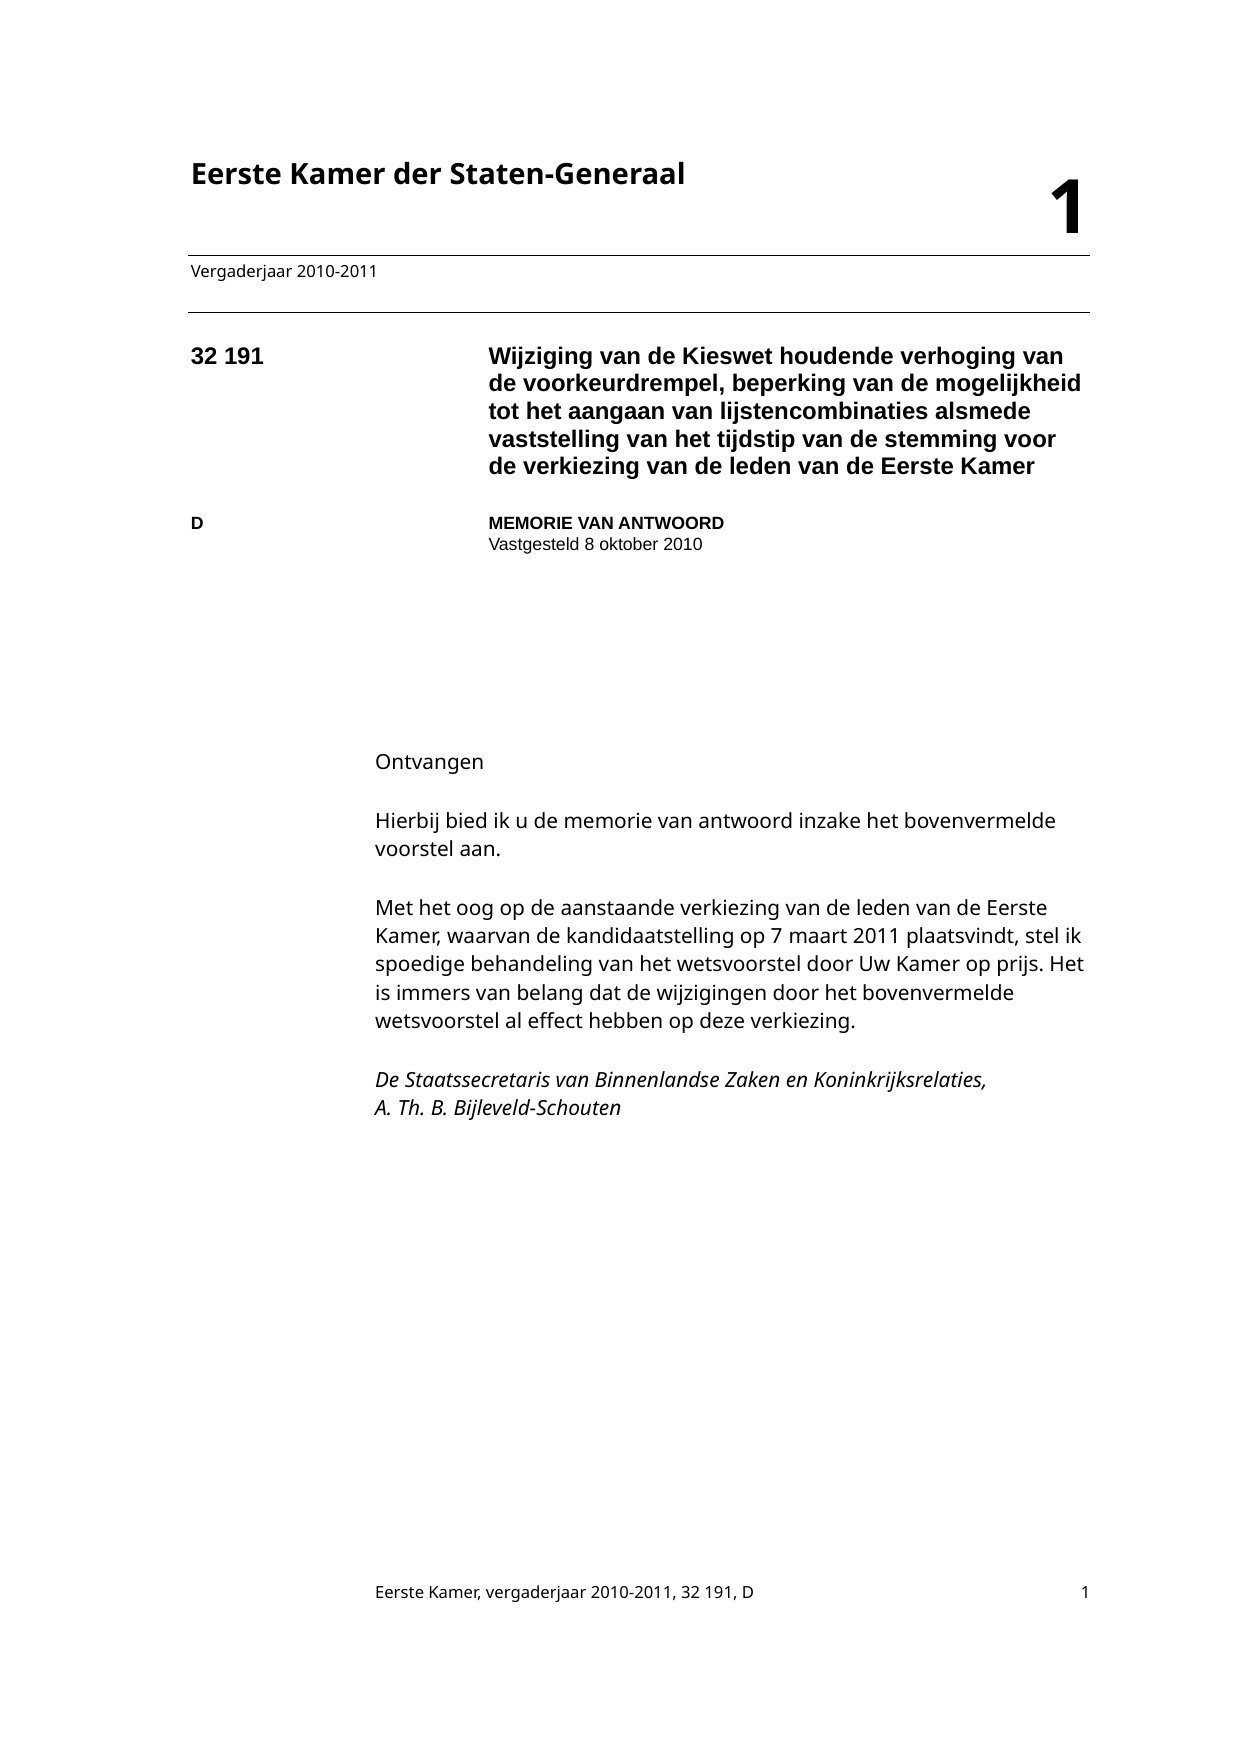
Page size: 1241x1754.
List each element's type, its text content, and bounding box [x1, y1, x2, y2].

text Met het oog op de aanstaande verkiezing van de leden van de Eerste Kamer, waarvan de kandidaatstelling op 7 maart 2011 plaatsvindt, stel ik spoedige behandeling van het wetsvoorstel door Uw Kamer op prijs. Het is immers van belang dat de wijzigingen door het bovenvermelde wetsvoorstel al effect hebben op deze verkiezing. [375, 893, 1090, 1035]
table_cell Vergaderjaar 2010-2011 [188, 256, 485, 312]
table_cell [485, 256, 1090, 312]
text Hierbij bied ik u de memorie van antwoord inzake het bovenvermelde voorstel aan. [375, 806, 1090, 863]
table_cell MEMORIE VAN ANTWOORD Vastgesteld 8 oktober 2010 [485, 510, 1090, 629]
text A. Th. B. Bijleveld-Schouten [375, 1093, 1090, 1122]
table_header Eerste Kamer der Staten-Generaal [188, 150, 909, 255]
table_header 1 [910, 150, 1090, 255]
table_cell [485, 313, 1090, 339]
text Ontvangen [375, 747, 1090, 776]
table_cell D [188, 510, 485, 629]
table_cell [188, 313, 485, 339]
table_cell 32 191 [188, 339, 485, 510]
table_cell Wijziging van de Kieswet houdende verhoging van de voorkeurdrempel, beperking van de mogelijkheid tot het aangaan van lijstencombinaties alsmede vaststelling van het tijdstip van de stemming voor de verkiezing van de leden van de Eerste Kamer [485, 339, 1090, 510]
text De Staatssecretaris van Binnenlandse Zaken en Koninkrijksrelaties, [375, 1065, 1090, 1093]
